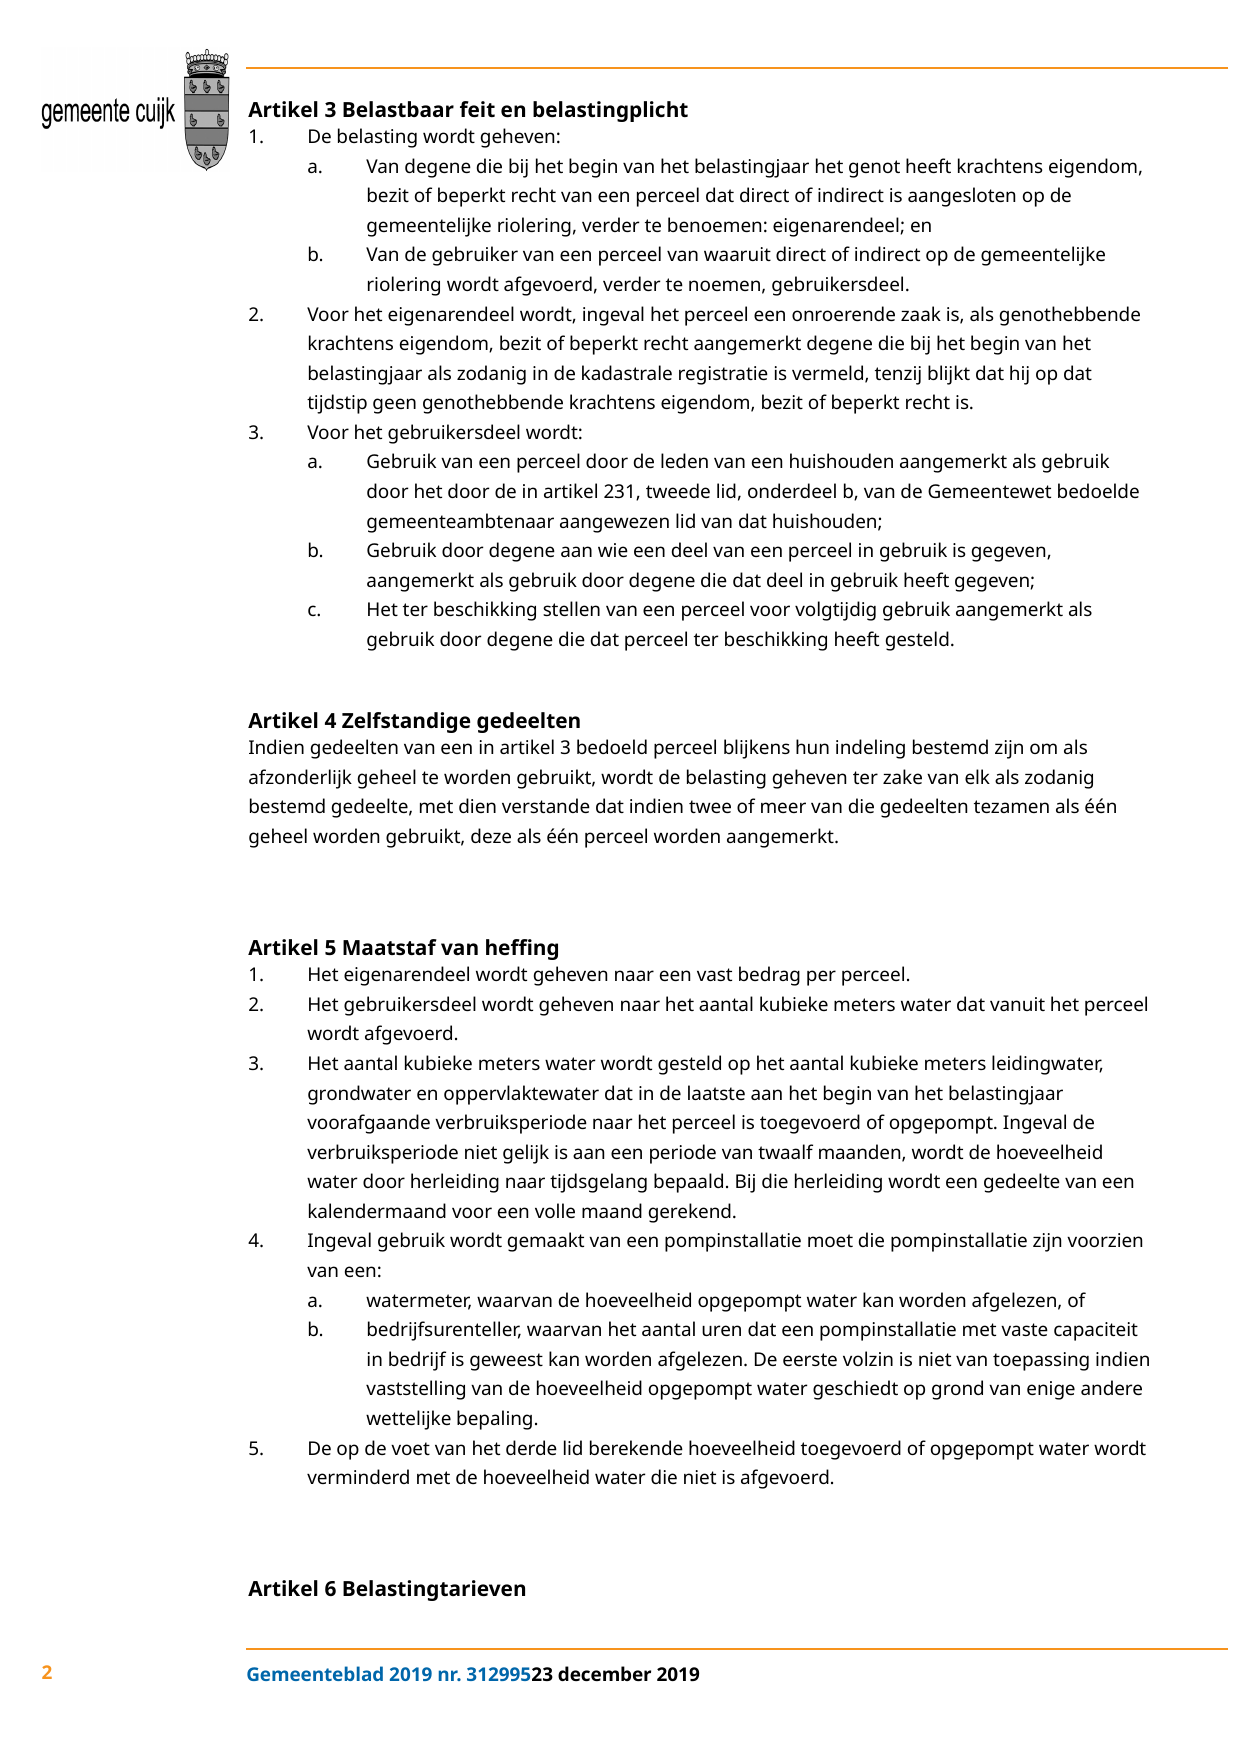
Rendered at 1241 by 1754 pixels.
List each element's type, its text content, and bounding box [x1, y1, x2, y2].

text Artikel 4 Zelfstandige gedeelten [248, 706, 1152, 734]
picture [41, 47, 231, 172]
list Van degene die bij het begin van het belastingjaar het genot heeft krachtens eigendom, bezit of beperkt recht van een perceel dat direct of indirect is aangesloten op de gemeentelijke riolering, verder te benoemen: eigenarendeel; en [307, 153, 1152, 238]
list Van de gebruiker van een perceel van waaruit direct of indirect op de gemeentelijke riolering wordt afgevoerd, verder te noemen, gebruikersdeel. [307, 242, 1152, 297]
list Gebruik van een perceel door de leden van een huishouden aangemerkt als gebruik door het door de in artikel 231, tweede lid, onderdeel b, van de Gemeentewet bedoelde gemeenteambtenaar aangewezen lid van dat huishouden; [307, 449, 1152, 533]
list Voor het eigenarendeel wordt, ingeval het perceel een onroerende zaak is, als genothebbende krachtens eigendom, bezit of beperkt recht aangemerkt degene die bij het begin van het belastingjaar als zodanig in de kadastrale registratie is vermeld, tenzij blijkt dat hij op dat tijdstip geen genothebbende krachtens eigendom, bezit of beperkt recht is. [248, 301, 1152, 415]
list Het ter beschikking stellen van een perceel voor volgtijdig gebruik aangemerkt als gebruik door degene die dat perceel ter beschikking heeft gesteld. [307, 597, 1152, 652]
list bedrijfsurenteller, waarvan het aantal uren dat een pompinstallatie met vaste capaciteit in bedrijf is geweest kan worden afgelezen. De eerste volzin is niet van toepassing indien vaststelling van de hoeveelheid opgepompt water geschiedt op grond van enige andere wettelijke bepaling. [307, 1316, 1152, 1431]
list Voor het gebruikersdeel wordt: [248, 419, 1152, 445]
list De belasting wordt geheven: [248, 123, 1152, 149]
text Indien gedeelten van een in artikel 3 bedoeld perceel blijkens hun indeling bestemd zijn om als afzonderlijk geheel te worden gebruikt, wordt de belasting geheven ter zake van elk als zodanig bestemd gedeelte, met dien verstande dat indien twee of meer van die gedeelten tezamen als één geheel worden gebruikt, deze als één perceel worden aangemerkt. [248, 734, 1152, 849]
list De op de voet van het derde lid berekende hoeveelheid toegevoerd of opgepompt water wordt verminderd met de hoeveelheid water die niet is afgevoerd. [248, 1435, 1152, 1490]
text Artikel 5 Maatstaf van heffing [248, 933, 1152, 961]
list Het eigenarendeel wordt geheven naar een vast bedrag per perceel. [248, 961, 1152, 987]
list Ingeval gebruik wordt gemaakt van een pompinstallatie moet die pompinstallatie zijn voorzien van een: [248, 1228, 1152, 1283]
list Het aantal kubieke meters water wordt gesteld op het aantal kubieke meters leidingwater, grondwater en oppervlaktewater dat in de laatste aan het begin van het belastingjaar voorafgaande verbruiksperiode naar het perceel is toegevoerd of opgepompt. Ingeval de verbruiksperiode niet gelijk is aan een periode van twaalf maanden, wordt de hoeveelheid water door herleiding naar tijdsgelang bepaald. Bij die herleiding wordt een gedeelte van een kalendermaand voor een volle maand gerekend. [248, 1050, 1152, 1224]
text Artikel 6 Belastingtarieven [248, 1574, 1152, 1602]
list Gebruik door degene aan wie een deel van een perceel in gebruik is gegeven, aangemerkt als gebruik door degene die dat deel in gebruik heeft gegeven; [307, 537, 1152, 593]
text Artikel 3 Belastbaar feit en belastingplicht [248, 95, 1152, 123]
list Het gebruikersdeel wordt geheven naar het aantal kubieke meters water dat vanuit het perceel wordt afgevoerd. [248, 991, 1152, 1046]
list watermeter, waarvan de hoeveelheid opgepompt water kan worden afgelezen, of [307, 1287, 1152, 1312]
